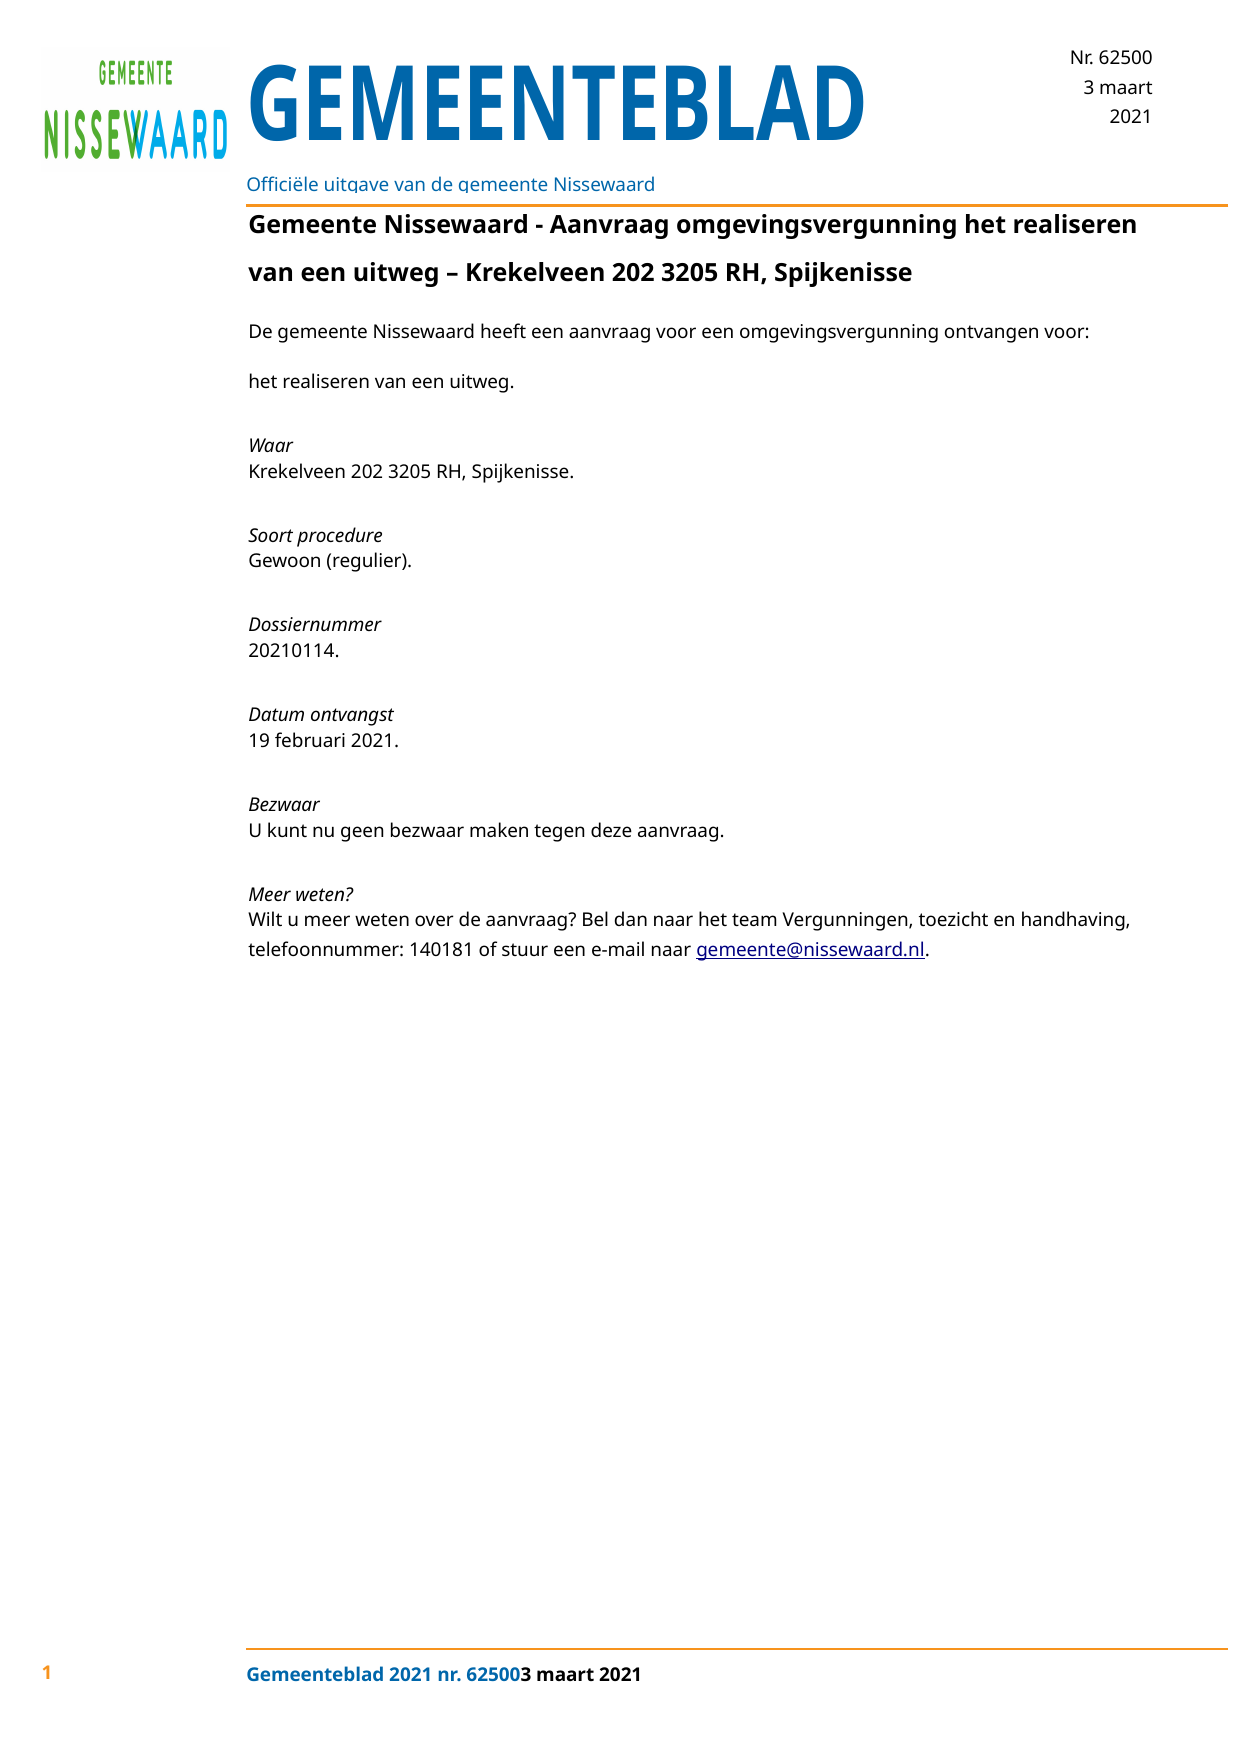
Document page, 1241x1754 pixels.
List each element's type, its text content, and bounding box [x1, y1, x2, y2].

text De gemeente Nissewaard heeft een aanvraag voor een omgevingsvergunning ontvangen voor: [248, 318, 1152, 344]
text Gewoon (regulier). [248, 548, 1152, 573]
text het realiseren van een uitweg. [248, 368, 1152, 394]
text Wilt u meer weten over de aanvraag? Bel dan naar het team Vergunningen, toezicht en handhaving, telefoonnummer: 140181 of stuur een e-mail naar gemeente@nissewaard.nl. [248, 906, 1152, 962]
text U kunt nu geen bezwaar maken tegen deze aanvraag. [248, 817, 1152, 842]
text Bezwaar [248, 791, 1152, 817]
text Datum ontvangst [248, 701, 1152, 727]
text Soort procedure [248, 522, 1152, 548]
text Dossiernummer [248, 612, 1152, 637]
text Meer weten? [248, 881, 1152, 906]
text Gemeente Nissewaard - Aanvraag omgevingsvergunning het realiseren van een uitweg – Krekelveen 202 3205 RH, Spijkenisse [248, 207, 1152, 288]
text Krekelveen 202 3205 RH, Spijkenisse. [248, 458, 1152, 484]
text 19 februari 2021. [248, 727, 1152, 753]
text Waar [248, 432, 1152, 458]
picture [41, 47, 231, 172]
text 20210114. [248, 637, 1152, 663]
